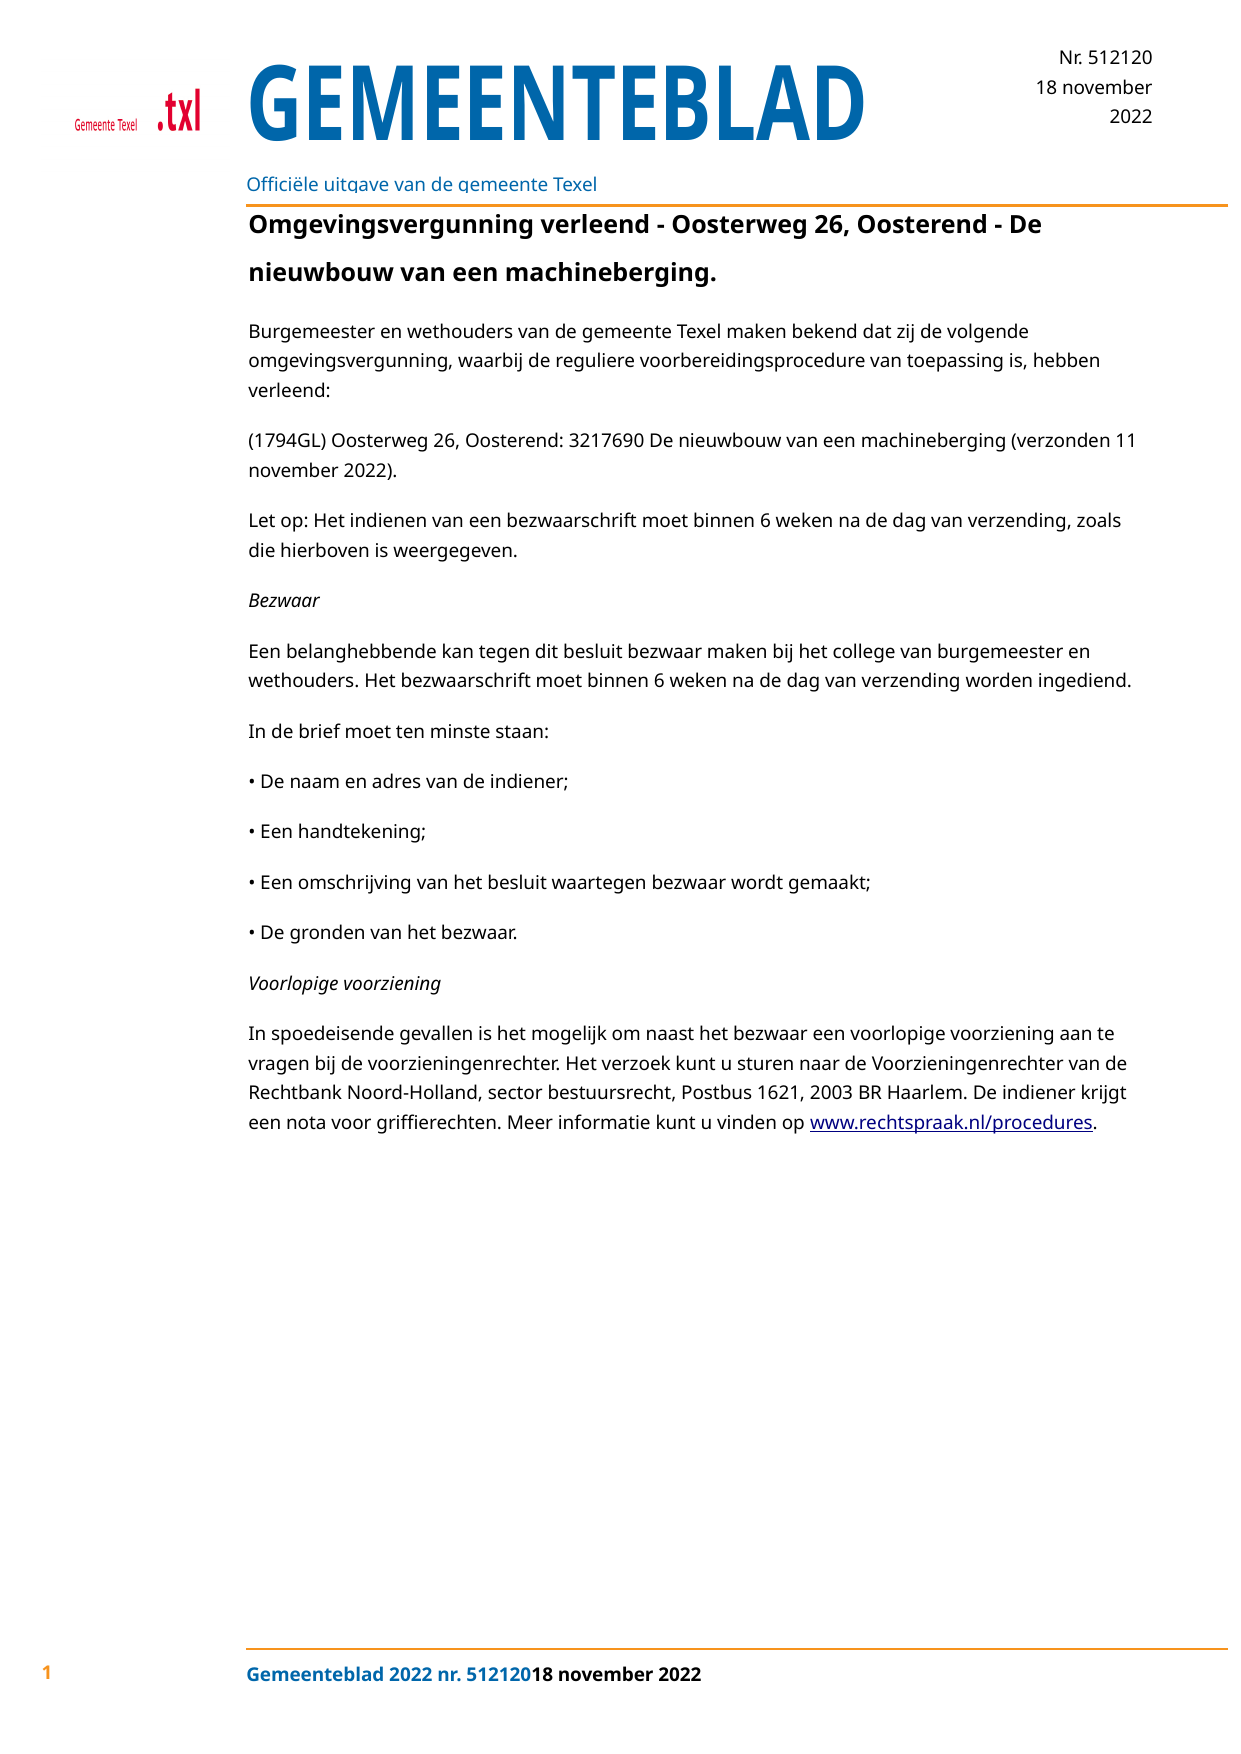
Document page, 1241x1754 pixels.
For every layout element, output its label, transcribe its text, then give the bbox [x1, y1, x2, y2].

text Let op: Het indienen van een bezwaarschrift moet binnen 6 weken na de dag van verzending, zoals die hierboven is weergegeven. [248, 507, 1152, 563]
text Burgemeester en wethouders van de gemeente Texel maken bekend dat zij de volgende omgevingsvergunning, waarbij de reguliere voorbereidingsprocedure van toepassing is, hebben verleend: [248, 318, 1152, 403]
text • Een handtekening; [248, 819, 1152, 844]
text • De gronden van het bezwaar. [248, 919, 1152, 945]
text (1794GL) Oosterweg 26, Oosterend: 3217690 De nieuwbouw van een machineberging (verzonden 11 november 2022). [248, 427, 1152, 483]
text • Een omschrijving van het besluit waartegen bezwaar wordt gemaakt; [248, 869, 1152, 895]
text Een belanghebbende kan tegen dit besluit bezwaar maken bij het college van burgemeester en wethouders. Het bezwaarschrift moet binnen 6 weken na de dag van verzending worden ingediend. [248, 638, 1152, 693]
text Voorlopige voorziening [248, 970, 1152, 996]
text In de brief moet ten minste staan: [248, 718, 1152, 744]
picture [41, 47, 231, 172]
text Bezwaar [248, 587, 1152, 613]
text Omgevingsvergunning verleend - Oosterweg 26, Oosterend - De nieuwbouw van een machineberging. [248, 207, 1152, 288]
text • De naam en adres van de indiener; [248, 768, 1152, 794]
text In spoedeisende gevallen is het mogelijk om naast het bezwaar een voorlopige voorziening aan te vragen bij de voorzieningenrechter. Het verzoek kunt u sturen naar de Voorzieningenrechter van de Rechtbank Noord-Holland, sector bestuursrecht, Postbus 1621, 2003 BR Haarlem. De indiener krijgt een nota voor griffierechten. Meer informatie kunt u vinden op www.rechtspraak.nl/procedures. [248, 1020, 1152, 1135]
